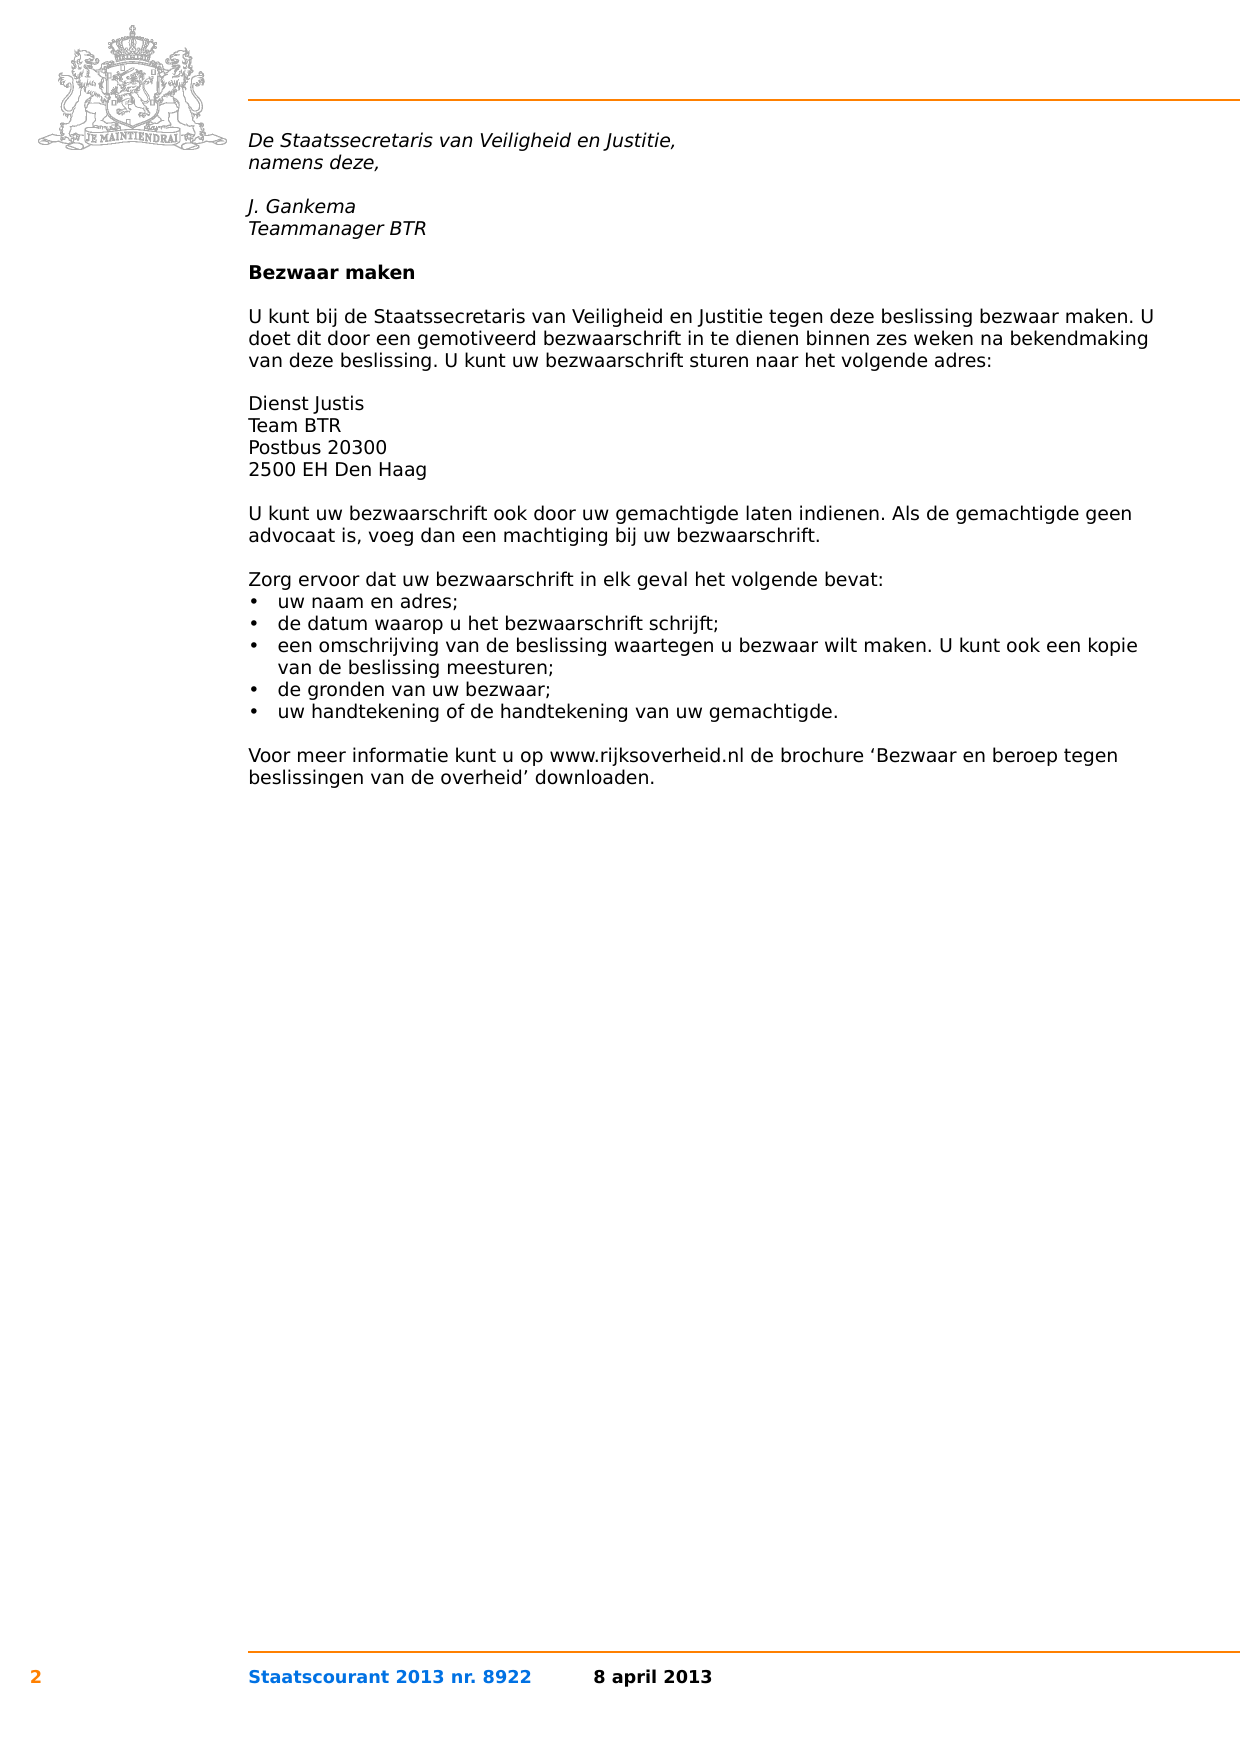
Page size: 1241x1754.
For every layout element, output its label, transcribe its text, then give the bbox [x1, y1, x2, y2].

text De Staatssecretaris van Veiligheid en Justitie, namens deze, J. Gankema Teammanager BTR [248, 130, 1163, 240]
text Team BTR [248, 415, 1163, 437]
text • de datum waarop u het bezwaarschrift schrijft; [248, 613, 1163, 635]
text Voor meer informatie kunt u op www.rijksoverheid.nl de brochure ‘Bezwaar en beroep tegen beslissingen van de overheid’ downloaden. [248, 745, 1163, 789]
picture [38, 25, 227, 150]
text Bezwaar maken [248, 262, 1163, 284]
text U kunt uw bezwaarschrift ook door uw gemachtigde laten indienen. Als de gemachtigde geen advocaat is, voeg dan een machtiging bij uw bezwaarschrift. [248, 503, 1163, 547]
text Dienst Justis [248, 393, 1163, 415]
text Postbus 20300 [248, 437, 1163, 459]
text U kunt bij de Staatssecretaris van Veiligheid en Justitie tegen deze beslissing bezwaar maken. U doet dit door een gemotiveerd bezwaarschrift in te dienen binnen zes weken na bekendmaking van deze beslissing. U kunt uw bezwaarschrift sturen naar het volgende adres: [248, 306, 1163, 371]
text Zorg ervoor dat uw bezwaarschrift in elk geval het volgende bevat: [248, 569, 1163, 591]
text • uw naam en adres; [248, 591, 1163, 613]
text • een omschrijving van de beslissing waartegen u bezwaar wilt maken. U kunt ook een kopie van de beslissing meesturen; [248, 635, 1163, 679]
text • de gronden van uw bezwaar; [248, 679, 1163, 701]
text • uw handtekening of de handtekening van uw gemachtigde. [248, 701, 1163, 723]
text 2500 EH Den Haag [248, 459, 1163, 481]
